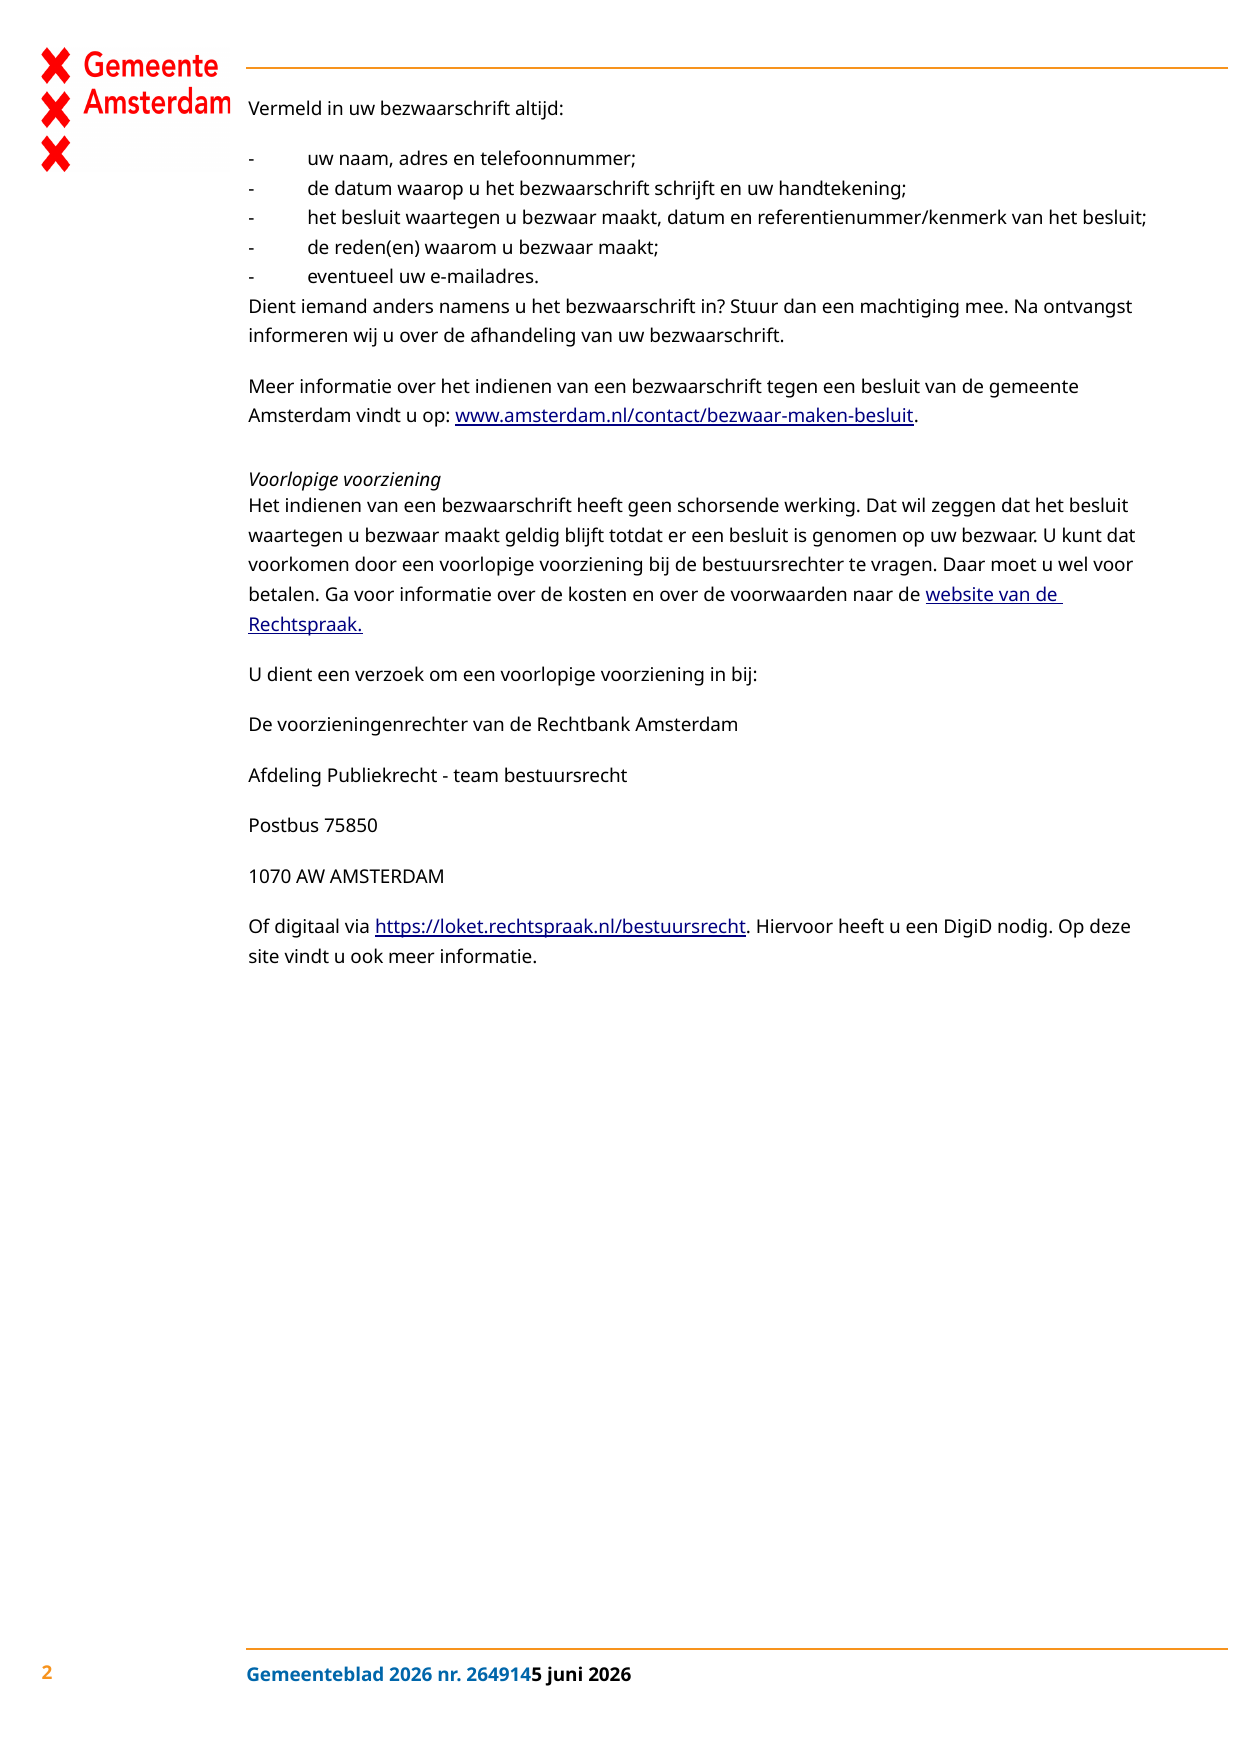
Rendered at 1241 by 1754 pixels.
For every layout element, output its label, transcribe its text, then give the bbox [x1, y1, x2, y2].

list eventueel uw e-mailadres. [248, 263, 1152, 289]
text Voorlopige voorziening [248, 467, 1152, 492]
list het besluit waartegen u bezwaar maakt, datum en referentienummer/kenmerk van het besluit; [248, 204, 1152, 230]
text Dient iemand anders namens u het bezwaarschrift in? Stuur dan een machtiging mee. Na ontvangst informeren wij u over de afhandeling van uw bezwaarschrift. [248, 293, 1152, 348]
text Of digitaal via https://loket.rechtspraak.nl/bestuursrecht. Hiervoor heeft u een DigiD nodig. Op deze site vindt u ook meer informatie. [248, 913, 1152, 968]
text Postbus 75850 [248, 812, 1152, 838]
list de datum waarop u het bezwaarschrift schrijft en uw handtekening; [248, 175, 1152, 201]
text U dient een verzoek om een voorlopige voorziening in bij: [248, 661, 1152, 687]
text De voorzieningenrechter van de Rechtbank Amsterdam [248, 712, 1152, 737]
text 1070 AW AMSTERDAM [248, 863, 1152, 888]
picture [41, 47, 231, 172]
text Meer informatie over het indienen van een bezwaarschrift tegen een besluit van de gemeente Amsterdam vindt u op: www.amsterdam.nl/contact/bezwaar-maken-besluit. [248, 373, 1152, 428]
list de reden(en) waarom u bezwaar maakt; [248, 234, 1152, 260]
list uw naam, adres en telefoonnummer; [248, 145, 1152, 171]
text Afdeling Publiekrecht - team bestuursrecht [248, 762, 1152, 788]
text Vermeld in uw bezwaarschrift altijd: [248, 95, 1152, 121]
text Het indienen van een bezwaarschrift heeft geen schorsende werking. Dat wil zeggen dat het besluit waartegen u bezwaar maakt geldig blijft totdat er een besluit is genomen op uw bezwaar. U kunt dat voorkomen door een voorlopige voorziening bij de bestuursrechter te vragen. Daar moet u wel voor betalen. Ga voor informatie over de kosten en over de voorwaarden naar de website van de Rechtspraak. [248, 492, 1152, 636]
